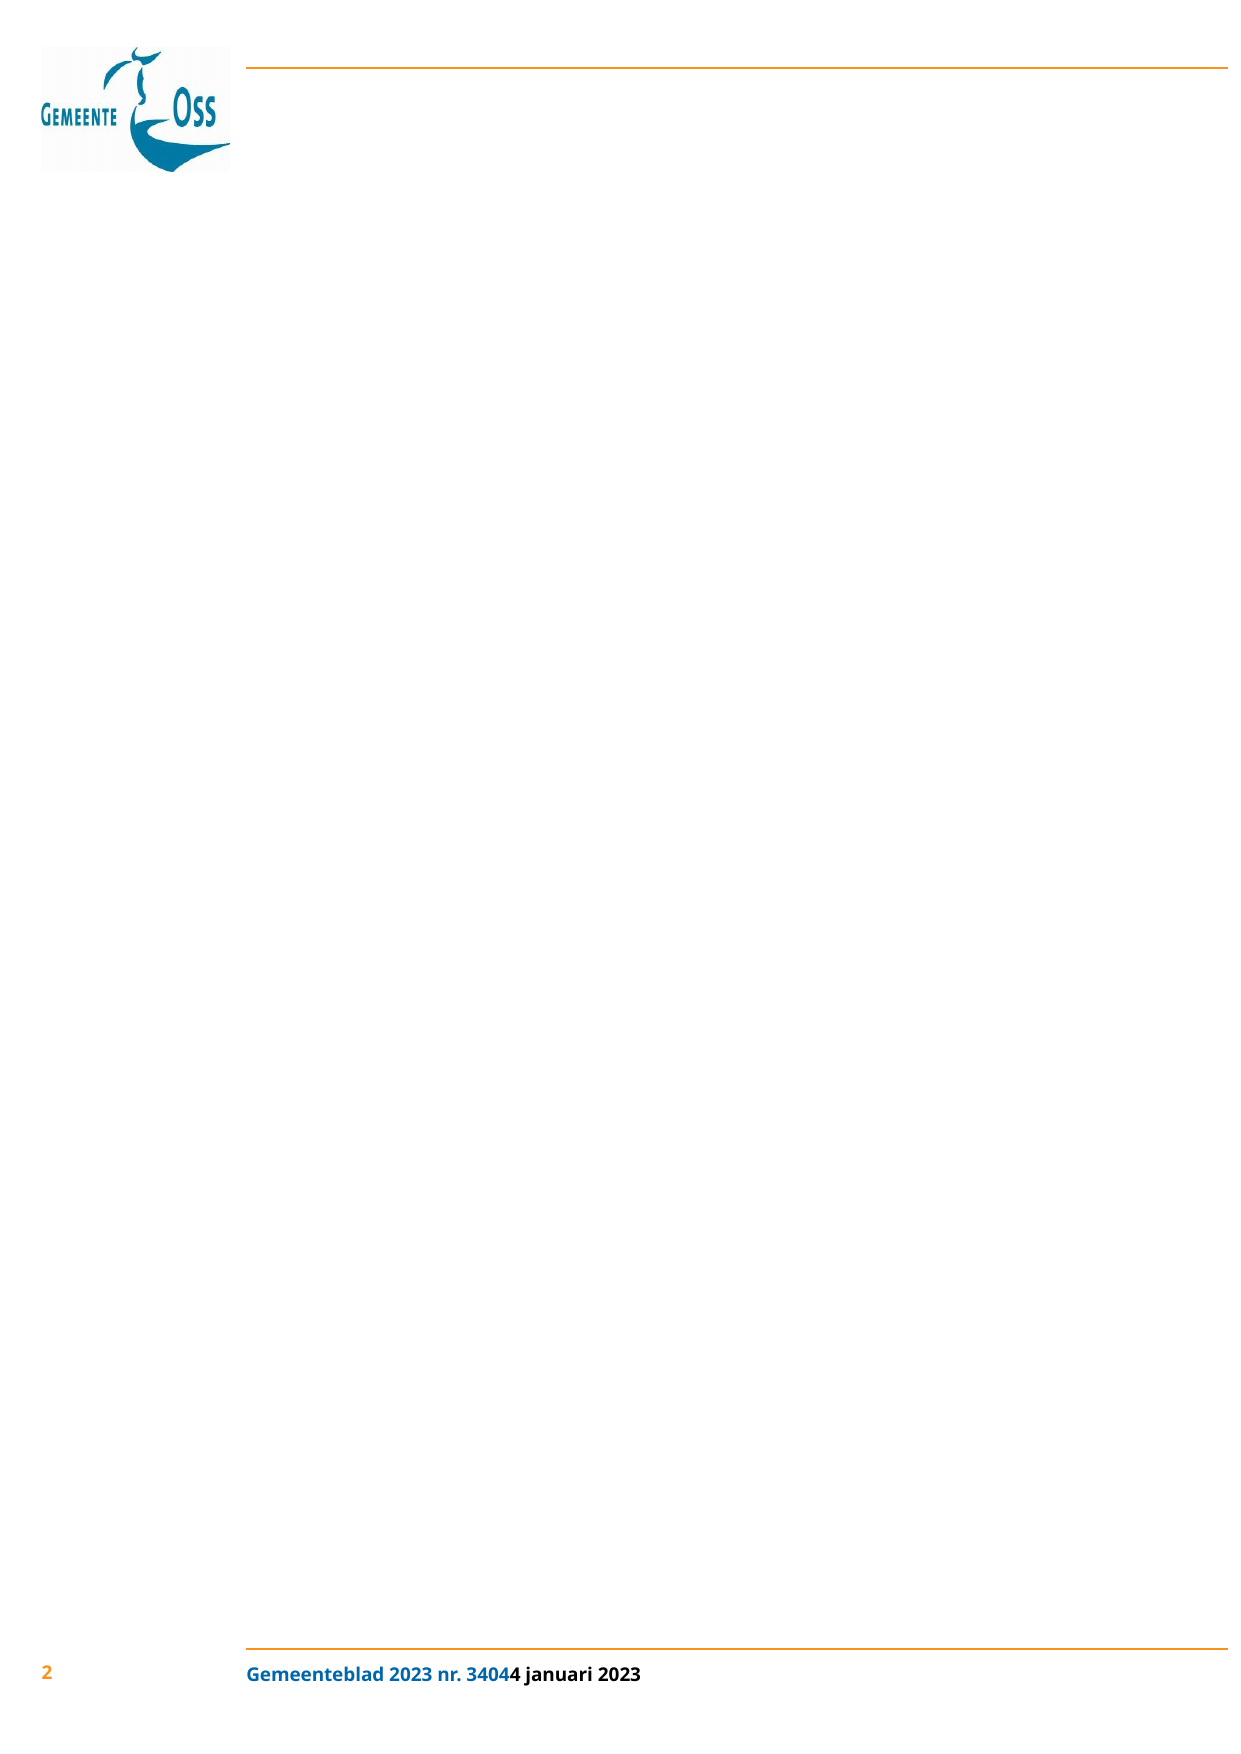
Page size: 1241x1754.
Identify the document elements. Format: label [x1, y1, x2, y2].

picture [41, 47, 231, 172]
